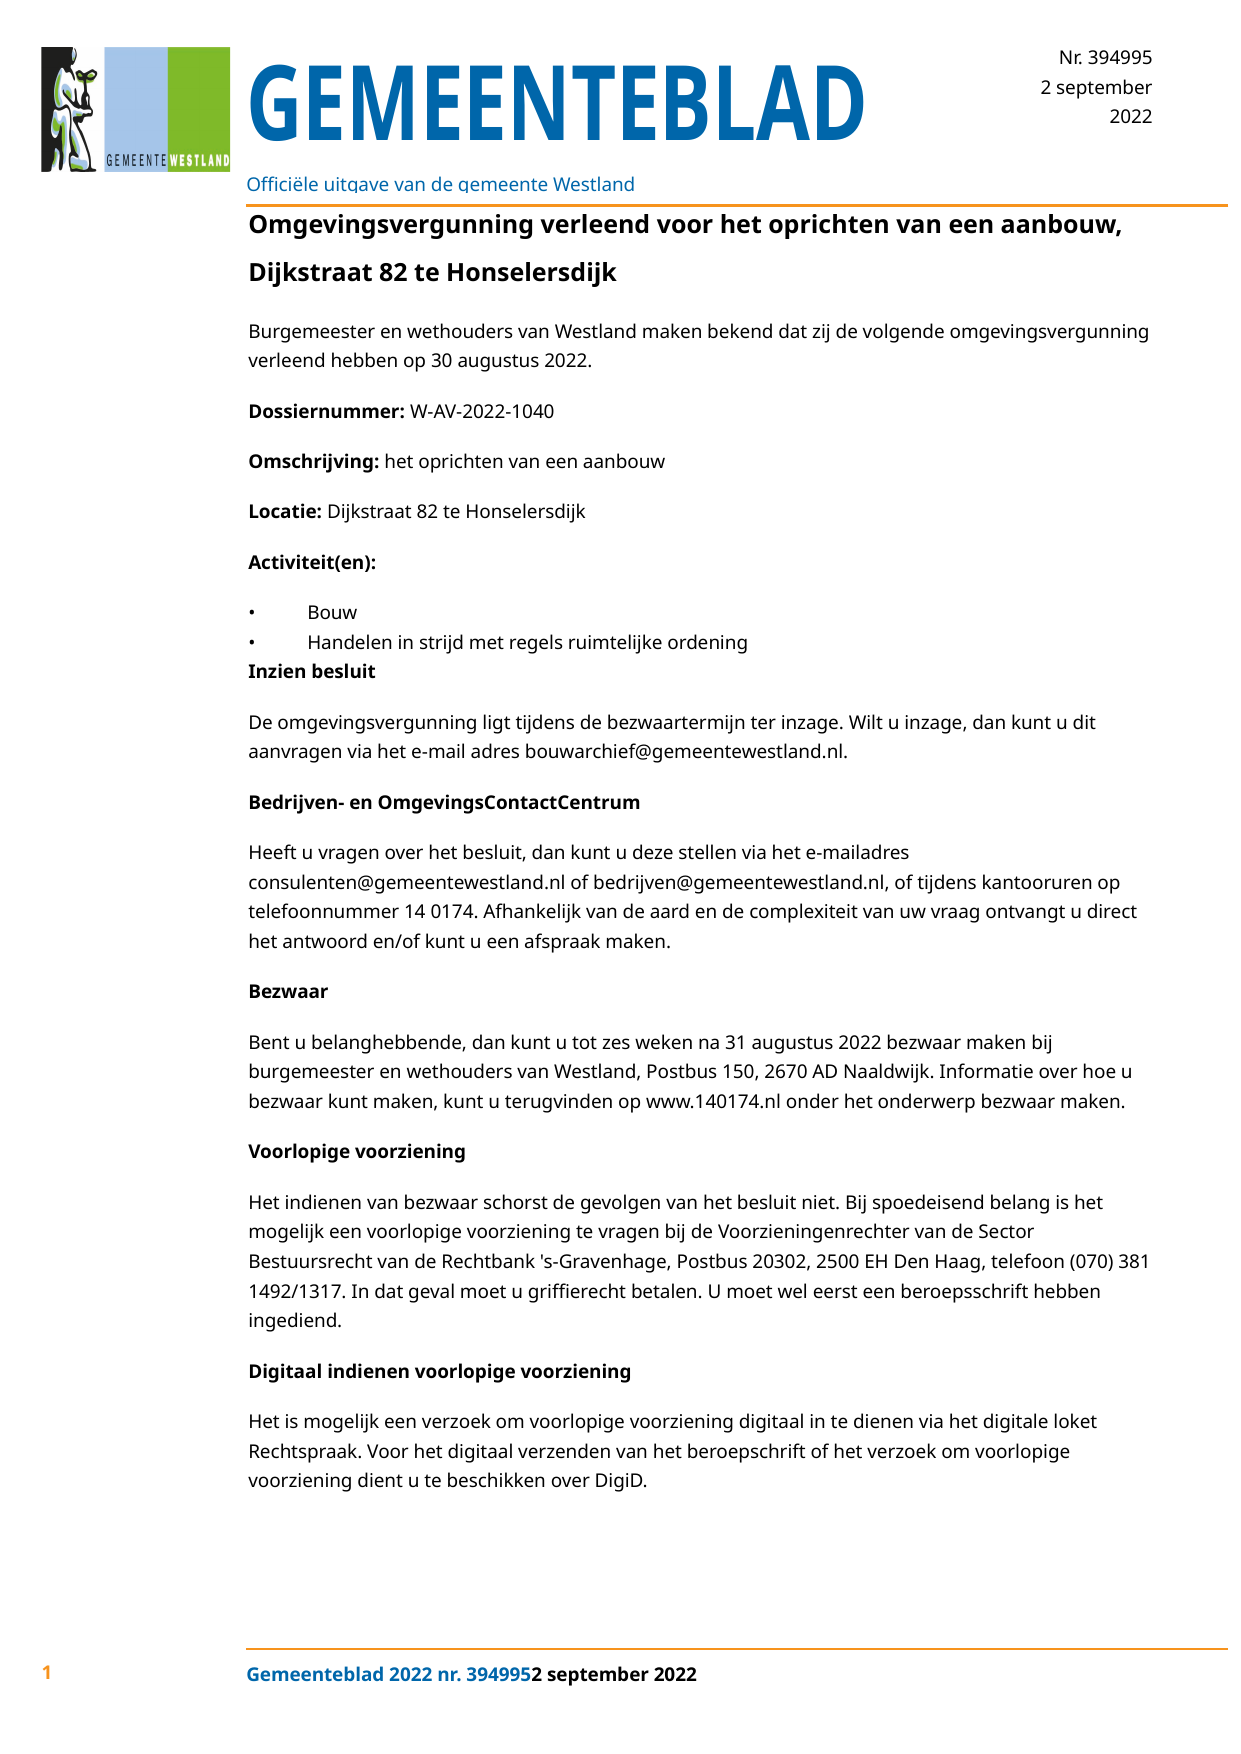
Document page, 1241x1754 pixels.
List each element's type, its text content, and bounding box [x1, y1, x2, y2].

text Activiteit(en): [248, 549, 1152, 575]
text Het is mogelijk een verzoek om voorlopige voorziening digitaal in te dienen via het digitale loket Rechtspraak. Voor het digitaal verzenden van het beroepschrift of het verzoek om voorlopige voorziening dient u te beschikken over DigiD. [248, 1408, 1152, 1493]
text Locatie: Dijkstraat 82 te Honselersdijk [248, 499, 1152, 524]
list Handelen in strijd met regels ruimtelijke ordening [248, 629, 1152, 655]
text Omschrijving: het oprichten van een aanbouw [248, 448, 1152, 474]
text Inzien besluit [248, 659, 1152, 684]
text Bezwaar [248, 979, 1152, 1004]
text Het indienen van bezwaar schorst de gevolgen van het besluit niet. Bij spoedeisend belang is het mogelijk een voorlopige voorziening te vragen bij de Voorzieningenrechter van de Sector Bestuursrecht van de Rechtbank 's-Gravenhage, Postbus 20302, 2500 EH Den Haag, telefoon (070) 381 1492/1317. In dat geval moet u griffierecht betalen. U moet wel eerst een beroepsschrift hebben ingediend. [248, 1189, 1152, 1333]
text Omgevingsvergunning verleend voor het oprichten van een aanbouw, Dijkstraat 82 te Honselersdijk [248, 207, 1152, 288]
text Digitaal indienen voorlopige voorziening [248, 1358, 1152, 1384]
text Heeft u vragen over het besluit, dan kunt u deze stellen via het e-mailadres consulenten@gemeentewestland.nl of bedrijven@gemeentewestland.nl, of tijdens kantooruren op telefoonnummer 14 0174. Afhankelijk van de aard en de complexiteit van uw vraag ontvangt u direct het antwoord en/of kunt u een afspraak maken. [248, 839, 1152, 954]
picture [41, 47, 231, 172]
text Burgemeester en wethouders van Westland maken bekend dat zij de volgende omgevingsvergunning verleend hebben op 30 augustus 2022. [248, 318, 1152, 373]
text Dossiernummer: W-AV-2022-1040 [248, 398, 1152, 424]
text De omgevingsvergunning ligt tijdens de bezwaartermijn ter inzage. Wilt u inzage, dan kunt u dit aanvragen via het e-mail adres bouwarchief@gemeentewestland.nl. [248, 709, 1152, 764]
list Bouw [248, 599, 1152, 625]
text Bedrijven- en OmgevingsContactCentrum [248, 789, 1152, 815]
text Voorlopige voorziening [248, 1139, 1152, 1164]
text Bent u belanghebbende, dan kunt u tot zes weken na 31 augustus 2022 bezwaar maken bij burgemeester en wethouders van Westland, Postbus 150, 2670 AD Naaldwijk. Informatie over hoe u bezwaar kunt maken, kunt u terugvinden op www.140174.nl onder het onderwerp bezwaar maken. [248, 1029, 1152, 1114]
